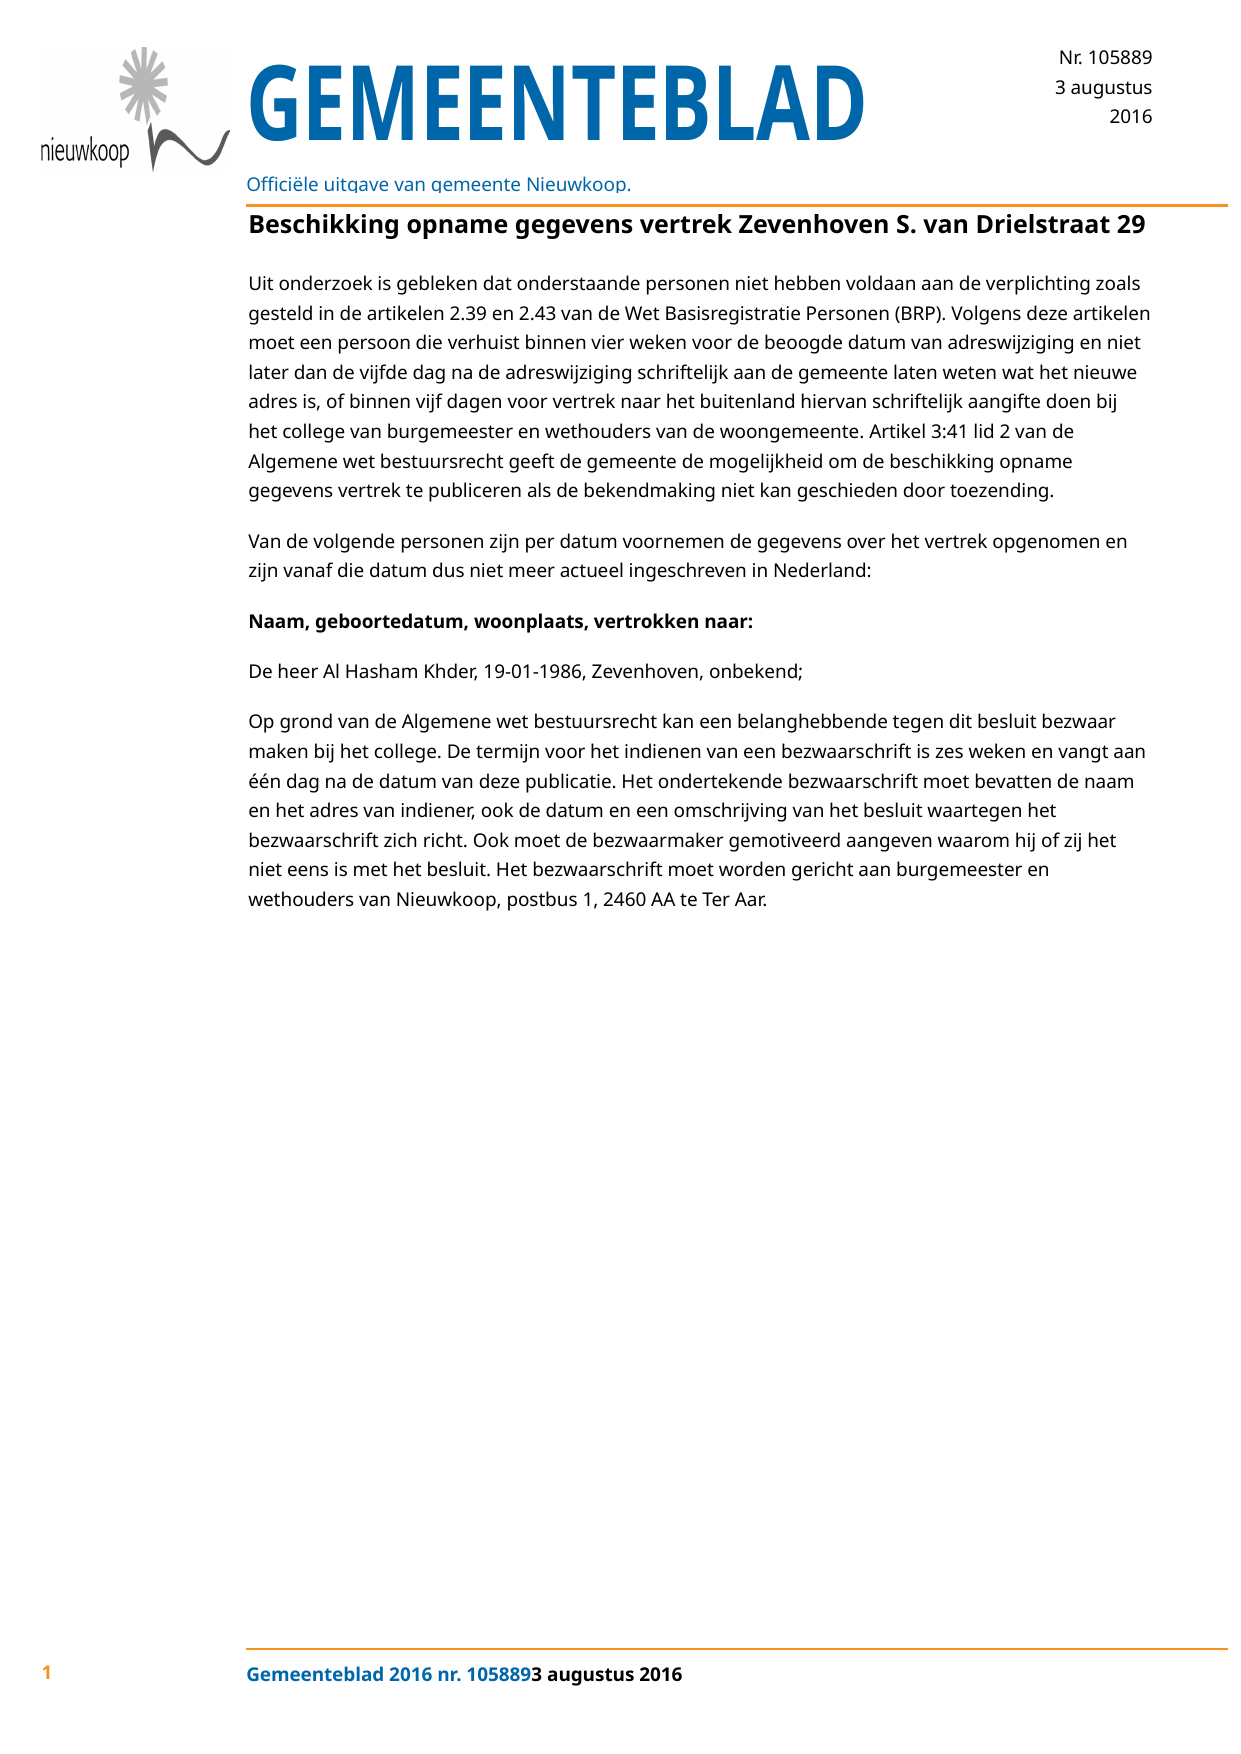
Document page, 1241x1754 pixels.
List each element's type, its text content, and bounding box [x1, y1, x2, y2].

text Van de volgende personen zijn per datum voornemen de gegevens over het vertrek opgenomen en zijn vanaf die datum dus niet meer actueel ingeschreven in Nederland: [248, 528, 1152, 583]
picture [41, 47, 231, 172]
text Op grond van de Algemene wet bestuursrecht kan een belanghebbende tegen dit besluit bezwaar maken bij het college. De termijn voor het indienen van een bezwaarschrift is zes weken en vangt aan één dag na de datum van deze publicatie. Het ondertekende bezwaarschrift moet bevatten de naam en het adres van indiener, ook de datum en een omschrijving van het besluit waartegen het bezwaarschrift zich richt. Ook moet de bezwaarmaker gemotiveerd aangeven waarom hij of zij het niet eens is met het besluit. Het bezwaarschrift moet worden gericht aan burgemeester en wethouders van Nieuwkoop, postbus 1, 2460 AA te Ter Aar. [248, 709, 1152, 912]
text Beschikking opname gegevens vertrek Zevenhoven S. van Drielstraat 29 [248, 207, 1152, 241]
text De heer Al Hasham Khder, 19-01-1986, Zevenhoven, onbekend; [248, 658, 1152, 684]
text Uit onderzoek is gebleken dat onderstaande personen niet hebben voldaan aan de verplichting zoals gesteld in de artikelen 2.39 en 2.43 van de Wet Basisregistratie Personen (BRP). Volgens deze artikelen moet een persoon die verhuist binnen vier weken voor de beoogde datum van adreswijziging en niet later dan de vijfde dag na de adreswijziging schriftelijk aan de gemeente laten weten wat het nieuwe adres is, of binnen vijf dagen voor vertrek naar het buitenland hiervan schriftelijk aangifte doen bij het college van burgemeester en wethouders van de woongemeente. Artikel 3:41 lid 2 van de Algemene wet bestuursrecht geeft de gemeente de mogelijkheid om de beschikking opname gegevens vertrek te publiceren als de bekendmaking niet kan geschieden door toezending. [248, 270, 1152, 503]
text Naam, geboortedatum, woonplaats, vertrokken naar: [248, 608, 1152, 633]
